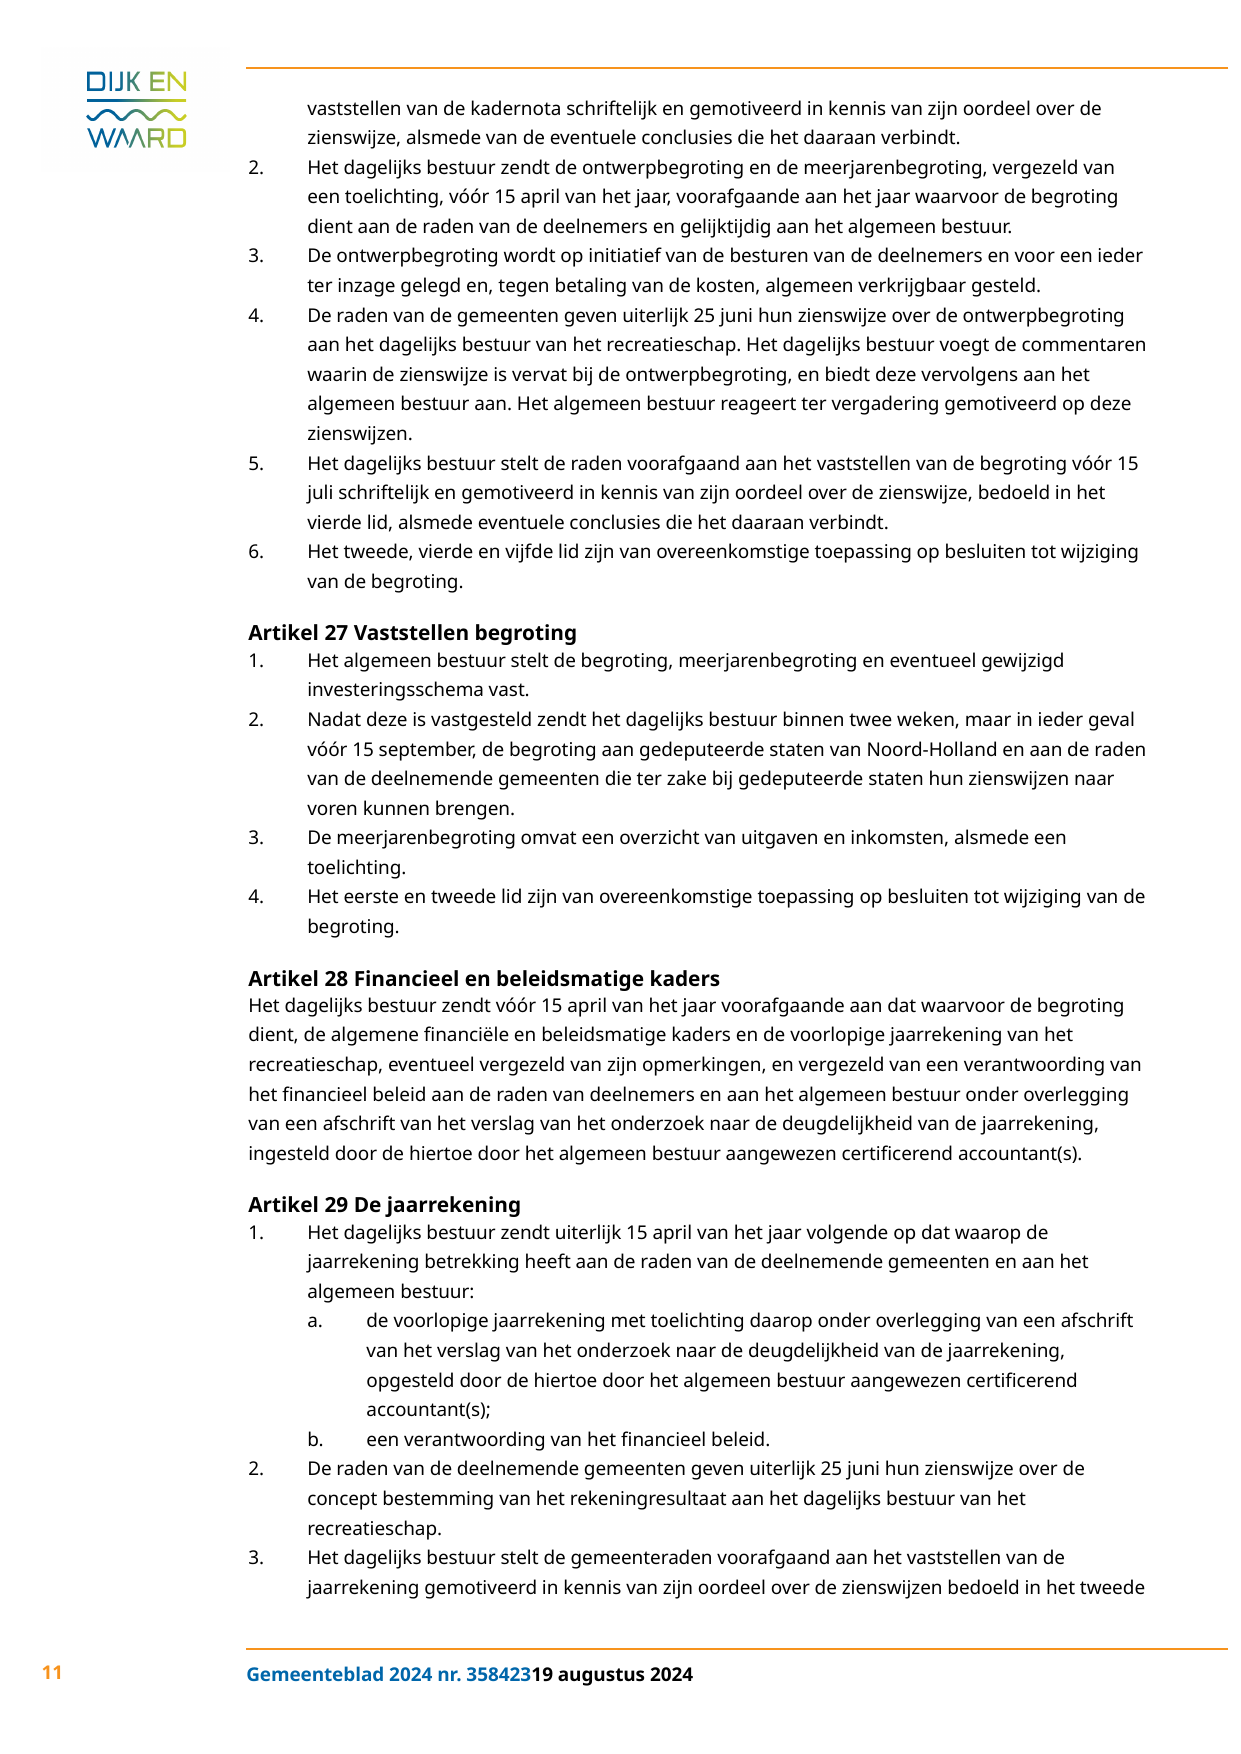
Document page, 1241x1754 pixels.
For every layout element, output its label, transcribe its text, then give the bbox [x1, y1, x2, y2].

list Het dagelijks bestuur stelt de raden voorafgaand aan het vaststellen van de begroting vóór 15 juli schriftelijk en gemotiveerd in kennis van zijn oordeel over de zienswijze, bedoeld in het vierde lid, alsmede eventuele conclusies die het daaraan verbindt. [248, 450, 1152, 535]
picture [41, 47, 231, 172]
list De raden van de gemeenten geven uiterlijk 25 juni hun zienswijze over de ontwerpbegroting aan het dagelijks bestuur van het recreatieschap. Het dagelijks bestuur voegt de commentaren waarin de zienswijze is vervat bij de ontwerpbegroting, en biedt deze vervolgens aan het algemeen bestuur aan. Het algemeen bestuur reageert ter vergadering gemotiveerd op deze zienswijzen. [248, 302, 1152, 446]
text Artikel 29 De jaarrekening [248, 1190, 1152, 1219]
list vaststellen van de kadernota schriftelijk en gemotiveerd in kennis van zijn oordeel over de zienswijze, alsmede van de eventuele conclusies die het daaraan verbindt. [248, 95, 1152, 150]
text Artikel 28 Financieel en beleidsmatige kaders [248, 964, 1152, 992]
text Artikel 27 Vaststellen begroting [248, 618, 1152, 647]
list De meerjarenbegroting omvat een overzicht van uitgaven en inkomsten, alsmede een toelichting. [248, 824, 1152, 880]
list De ontwerpbegroting wordt op initiatief van de besturen van de deelnemers en voor een ieder ter inzage gelegd en, tegen betaling van de kosten, algemeen verkrijgbaar gesteld. [248, 243, 1152, 298]
list een verantwoording van het financieel beleid. [307, 1426, 1152, 1452]
list Het dagelijks bestuur stelt de gemeenteraden voorafgaand aan het vaststellen van de jaarrekening gemotiveerd in kennis van zijn oordeel over de zienswijzen bedoeld in het tweede [248, 1544, 1152, 1599]
list Het dagelijks bestuur zendt de ontwerpbegroting en de meerjarenbegroting, vergezeld van een toelichting, vóór 15 april van het jaar, voorafgaande aan het jaar waarvoor de begroting dient aan de raden van de deelnemers en gelijktijdig aan het algemeen bestuur. [248, 154, 1152, 239]
list Nadat deze is vastgesteld zendt het dagelijks bestuur binnen twee weken, maar in ieder geval vóór 15 september, de begroting aan gedeputeerde staten van Noord-Holland en aan de raden van de deelnemende gemeenten die ter zake bij gedeputeerde staten hun zienswijzen naar voren kunnen brengen. [248, 706, 1152, 821]
list Het dagelijks bestuur zendt uiterlijk 15 april van het jaar volgende op dat waarop de jaarrekening betrekking heeft aan de raden van de deelnemende gemeenten en aan het algemeen bestuur: [248, 1219, 1152, 1304]
list Het algemeen bestuur stelt de begroting, meerjarenbegroting en eventueel gewijzigd investeringsschema vast. [248, 647, 1152, 702]
list Het tweede, vierde en vijfde lid zijn van overeenkomstige toepassing op besluiten tot wijziging van de begroting. [248, 538, 1152, 594]
list Het eerste en tweede lid zijn van overeenkomstige toepassing op besluiten tot wijziging van de begroting. [248, 884, 1152, 939]
list de voorlopige jaarrekening met toelichting daarop onder overlegging van een afschrift van het verslag van het onderzoek naar de deugdelijkheid van de jaarrekening, opgesteld door de hiertoe door het algemeen bestuur aangewezen certificerend accountant(s); [307, 1308, 1152, 1422]
list De raden van de deelnemende gemeenten geven uiterlijk 25 juni hun zienswijze over de concept bestemming van het rekeningresultaat aan het dagelijks bestuur van het recreatieschap. [248, 1456, 1152, 1540]
text Het dagelijks bestuur zendt vóór 15 april van het jaar voorafgaande aan dat waarvoor de begroting dient, de algemene financiële en beleidsmatige kaders en de voorlopige jaarrekening van het recreatieschap, eventueel vergezeld van zijn opmerkingen, en vergezeld van een verantwoording van het financieel beleid aan de raden van deelnemers en aan het algemeen bestuur onder overlegging van een afschrift van het verslag van het onderzoek naar de deugdelijkheid van de jaarrekening, ingesteld door de hiertoe door het algemeen bestuur aangewezen certificerend accountant(s). [248, 992, 1152, 1166]
